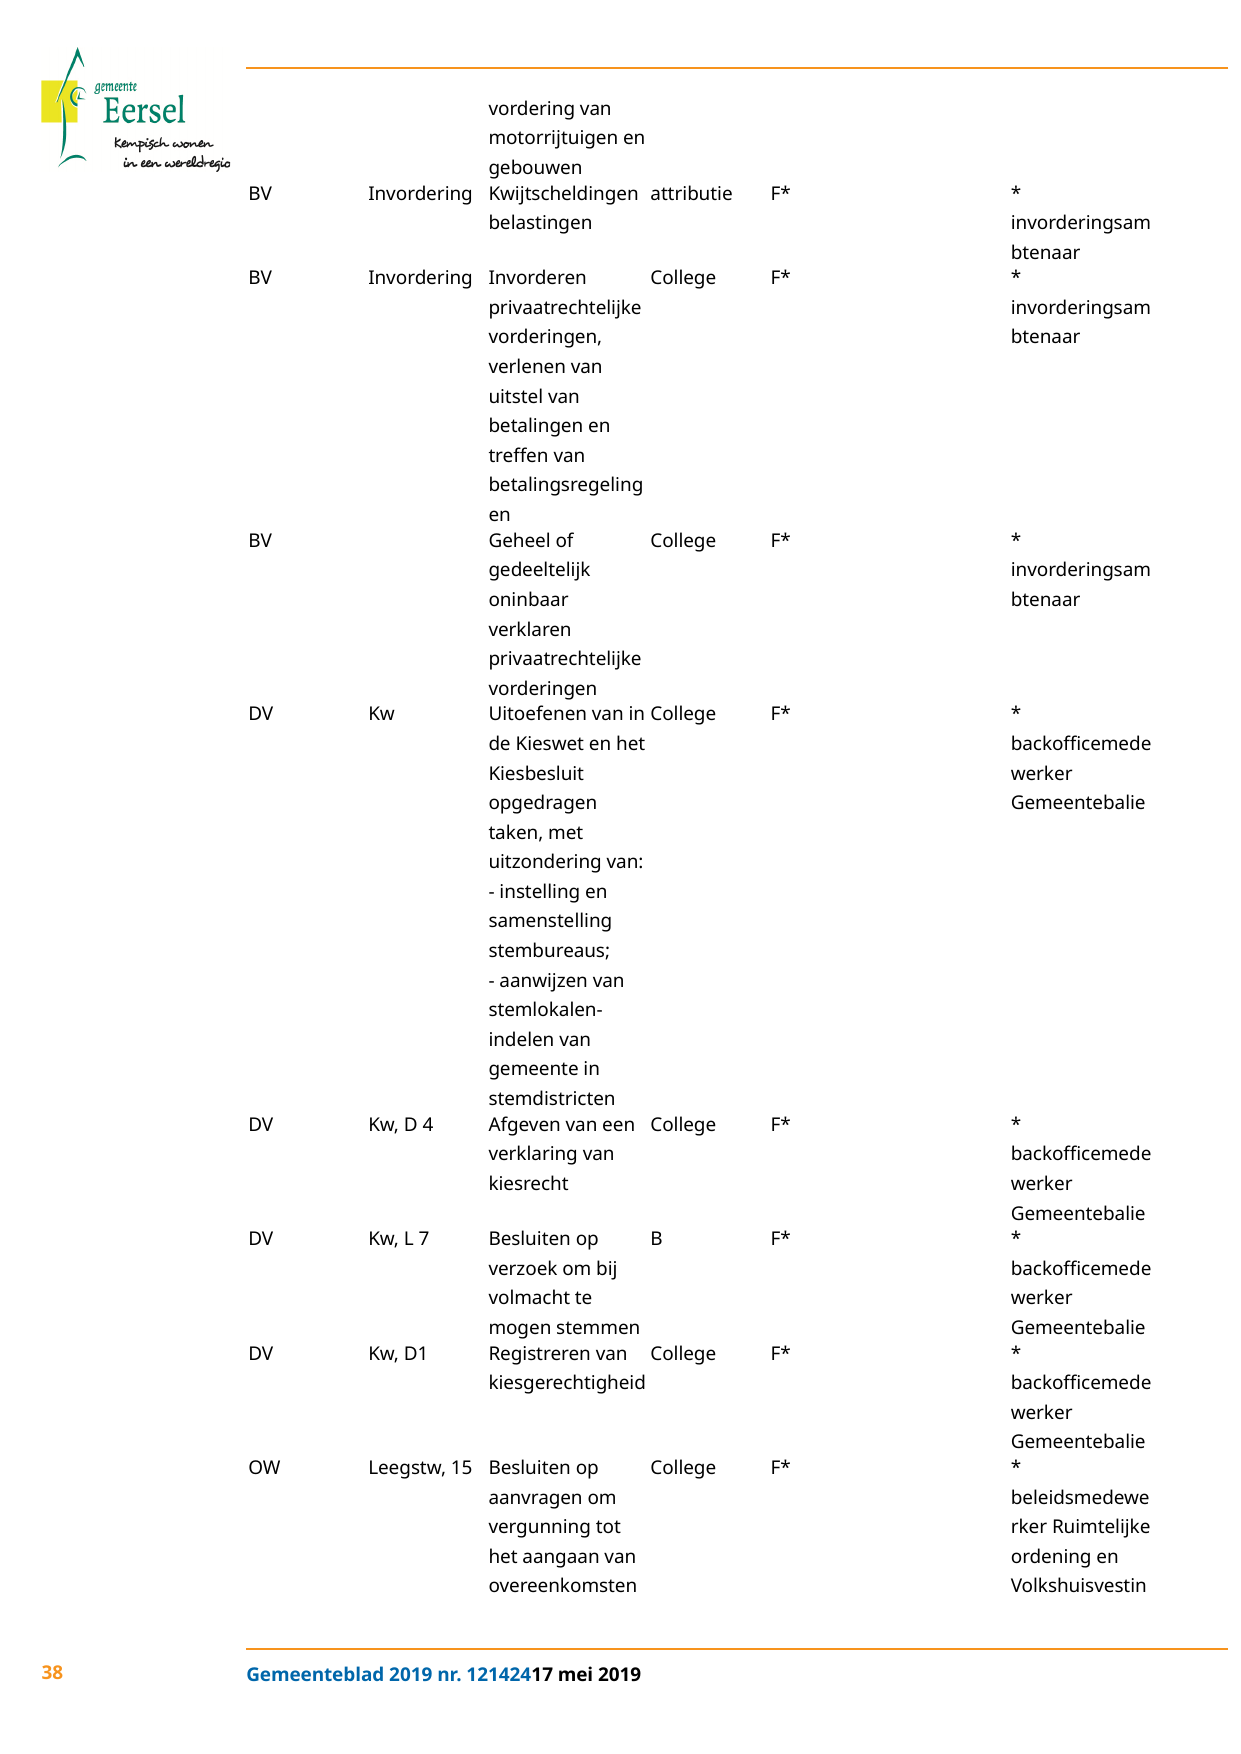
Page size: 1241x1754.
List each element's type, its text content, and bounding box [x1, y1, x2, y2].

table_cell College [650, 527, 770, 701]
table_cell [890, 701, 1011, 1111]
table_cell [890, 1225, 1011, 1340]
table_cell DV [248, 701, 368, 1111]
picture [41, 47, 231, 172]
table_cell Kw, D1 [368, 1340, 488, 1454]
table_cell * backofficemedewerker Gemeentebalie [1011, 1340, 1152, 1454]
table_cell [890, 180, 1011, 264]
table_cell BV [248, 265, 368, 527]
table_cell DV [248, 1111, 368, 1225]
table_cell F* [770, 1225, 890, 1340]
table_cell F* [770, 1454, 890, 1598]
table_cell * invorderingsambtenaar [1011, 265, 1152, 527]
table_cell College [650, 701, 770, 1111]
table_cell Kw, L 7 [368, 1225, 488, 1340]
table_cell Geheel of gedeeltelijk oninbaar verklaren privaatrechtelijke vorderingen [488, 527, 650, 701]
table_cell [368, 527, 488, 701]
table_cell [248, 95, 368, 180]
table_cell [890, 265, 1011, 527]
table_cell Invorderen privaatrechtelijke vorderingen, verlenen van uitstel van betalingen en treffen van betalingsregelingen [488, 265, 650, 527]
table_cell Leegstw, 15 [368, 1454, 488, 1598]
table_cell Registreren van kiesgerechtigheid [488, 1340, 650, 1454]
table_cell BV [248, 180, 368, 264]
table_cell * beleidsmedewerker Ruimtelijke ordening en Volkshuisvestin [1011, 1454, 1152, 1598]
table_cell College [650, 265, 770, 527]
table_cell * backofficemedewerker Gemeentebalie [1011, 1225, 1152, 1340]
table_cell [368, 95, 488, 180]
table_cell OW [248, 1454, 368, 1598]
table_cell vordering van motorrijtuigen en gebouwen [488, 95, 650, 180]
table_cell DV [248, 1340, 368, 1454]
table_cell F* [770, 701, 890, 1111]
table_cell * backofficemedewerker Gemeentebalie [1011, 1111, 1152, 1225]
table_cell Afgeven van een verklaring van kiesrecht [488, 1111, 650, 1225]
table_cell * backofficemedewerker Gemeentebalie [1011, 701, 1152, 1111]
table_cell Invordering [368, 265, 488, 527]
table_cell Besluiten op verzoek om bij volmacht te mogen stemmen [488, 1225, 650, 1340]
table_cell [890, 1454, 1011, 1598]
table_cell F* [770, 265, 890, 527]
table_cell * invorderingsambtenaar [1011, 180, 1152, 264]
table_cell F* [770, 1111, 890, 1225]
table_cell Kw, D 4 [368, 1111, 488, 1225]
table_cell Uitoefenen van in de Kieswet en het Kiesbesluit opgedragen taken, met uitzondering van: - instelling en samenstelling stembureaus; - aanwijzen van stemlokalen- indelen van gemeente in stemdistricten [488, 701, 650, 1111]
table_cell [890, 1340, 1011, 1454]
table_cell [650, 95, 770, 180]
table_cell F* [770, 527, 890, 701]
table_cell BV [248, 527, 368, 701]
table_cell [1011, 95, 1152, 180]
table_cell F* [770, 180, 890, 264]
table_cell B [650, 1225, 770, 1340]
table_cell Kw [368, 701, 488, 1111]
table_cell [770, 95, 890, 180]
table_cell [890, 527, 1011, 701]
table_cell DV [248, 1225, 368, 1340]
table_cell attributie [650, 180, 770, 264]
table_cell [890, 1111, 1011, 1225]
table_cell [890, 95, 1011, 180]
table_cell Besluiten op aanvragen om vergunning tot het aangaan van overeenkomsten [488, 1454, 650, 1598]
table_cell * invorderingsambtenaar [1011, 527, 1152, 701]
table_cell Kwijtscheldingen belastingen [488, 180, 650, 264]
table_cell College [650, 1111, 770, 1225]
table_cell F* [770, 1340, 890, 1454]
table_cell College [650, 1340, 770, 1454]
table_cell Invordering [368, 180, 488, 264]
table_cell College [650, 1454, 770, 1598]
